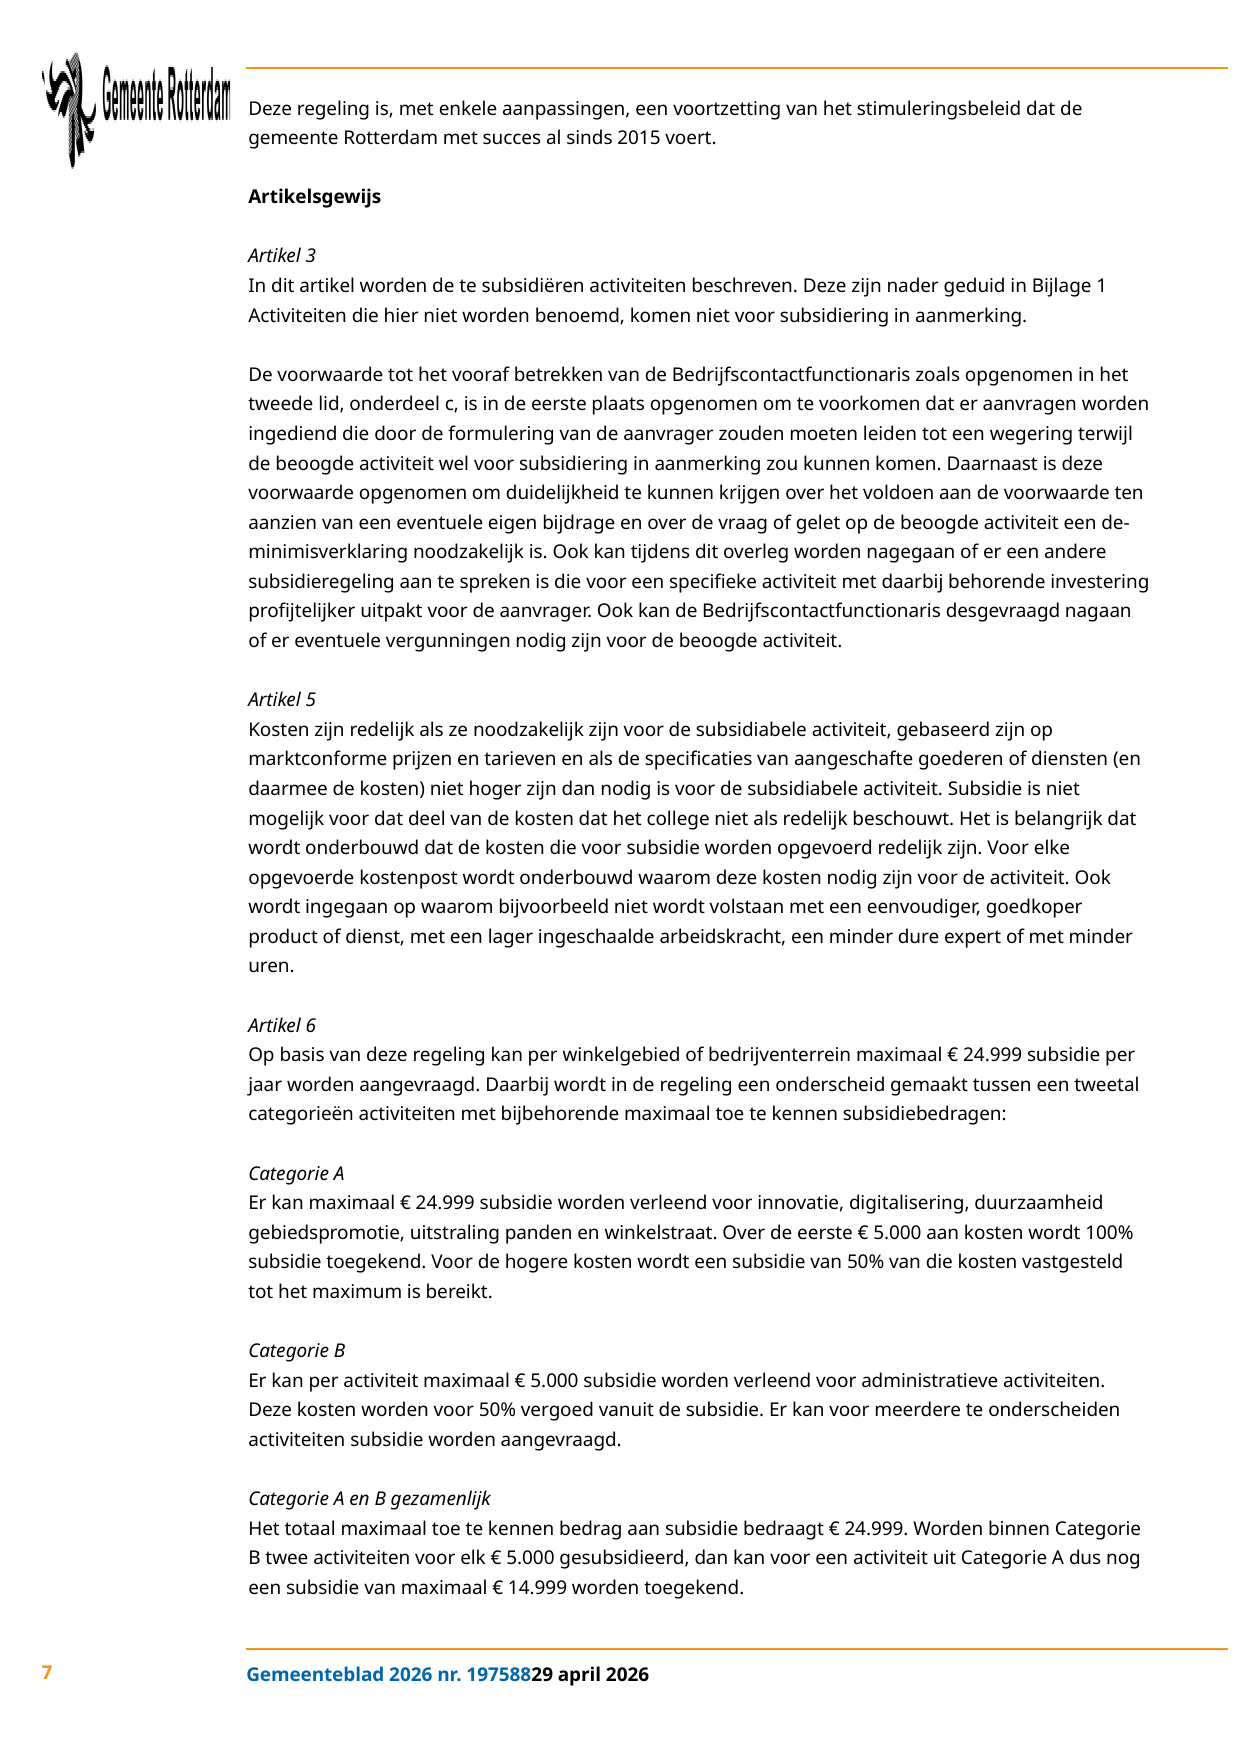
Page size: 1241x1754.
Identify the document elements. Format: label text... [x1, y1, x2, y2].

text Categorie A [248, 1160, 1152, 1186]
text Er kan maximaal € 24.999 subsidie worden verleend voor innovatie, digitalisering, duurzaamheid gebiedspromotie, uitstraling panden en winkelstraat. Over de eerste € 5.000 aan kosten wordt 100% subsidie toegekend. Voor de hogere kosten wordt een subsidie van 50% van die kosten vastgesteld tot het maximum is bereikt. [248, 1189, 1152, 1304]
text Artikelsgewijs [248, 183, 1152, 209]
text Artikel 3 [248, 243, 1152, 268]
text Artikel 6 [248, 1012, 1152, 1038]
text Er kan per activiteit maximaal € 5.000 subsidie worden verleend voor administratieve activiteiten. Deze kosten worden voor 50% vergoed vanuit de subsidie. Er kan voor meerdere te onderscheiden activiteiten subsidie worden aangevraagd. [248, 1367, 1152, 1452]
text Kosten zijn redelijk als ze noodzakelijk zijn voor de subsidiabele activiteit, gebaseerd zijn op marktconforme prijzen en tarieven en als de specificaties van aangeschafte goederen of diensten (en daarmee de kosten) niet hoger zijn dan nodig is voor de subsidiabele activiteit. Subsidie is niet mogelijk voor dat deel van de kosten dat het college niet als redelijk beschouwt. Het is belangrijk dat wordt onderbouwd dat de kosten die voor subsidie worden opgevoerd redelijk zijn. Voor elke opgevoerde kostenpost wordt onderbouwd waarom deze kosten nodig zijn voor de activiteit. Ook wordt ingegaan op waarom bijvoorbeeld niet wordt volstaan met een eenvoudiger, goedkoper product of dienst, met een lager ingeschaalde arbeidskracht, een minder dure expert of met minder uren. [248, 716, 1152, 978]
text Deze regeling is, met enkele aanpassingen, een voortzetting van het stimuleringsbeleid dat de gemeente Rotterdam met succes al sinds 2015 voert. [248, 95, 1152, 150]
picture [41, 47, 231, 172]
text Categorie B [248, 1337, 1152, 1363]
text Het totaal maximaal toe te kennen bedrag aan subsidie bedraagt € 24.999. Worden binnen Categorie B twee activiteiten voor elk € 5.000 gesubsidieerd, dan kan voor een activiteit uit Categorie A dus nog een subsidie van maximaal € 14.999 worden toegekend. [248, 1515, 1152, 1600]
text Artikel 5 [248, 686, 1152, 712]
text De voorwaarde tot het vooraf betrekken van de Bedrijfscontactfunctionaris zoals opgenomen in het tweede lid, onderdeel c, is in de eerste plaats opgenomen om te voorkomen dat er aanvragen worden ingediend die door de formulering van de aanvrager zouden moeten leiden tot een wegering terwijl de beoogde activiteit wel voor subsidiering in aanmerking zou kunnen komen. Daarnaast is deze voorwaarde opgenomen om duidelijkheid te kunnen krijgen over het voldoen aan de voorwaarde ten aanzien van een eventuele eigen bijdrage en over de vraag of gelet op de beoogde activiteit een de-minimisverklaring noodzakelijk is. Ook kan tijdens dit overleg worden nagegaan of er een andere subsidieregeling aan te spreken is die voor een specifieke activiteit met daarbij behorende investering profijtelijker uitpakt voor de aanvrager. Ook kan de Bedrijfscontactfunctionaris desgevraagd nagaan of er eventuele vergunningen nodig zijn voor de beoogde activiteit. [248, 361, 1152, 653]
text In dit artikel worden de te subsidiëren activiteiten beschreven. Deze zijn nader geduid in Bijlage 1 Activiteiten die hier niet worden benoemd, komen niet voor subsidiering in aanmerking. [248, 272, 1152, 328]
text Op basis van deze regeling kan per winkelgebied of bedrijventerrein maximaal € 24.999 subsidie per jaar worden aangevraagd. Daarbij wordt in de regeling een onderscheid gemaakt tussen een tweetal categorieën activiteiten met bijbehorende maximaal toe te kennen subsidiebedragen: [248, 1041, 1152, 1126]
text Categorie A en B gezamenlijk [248, 1485, 1152, 1511]
